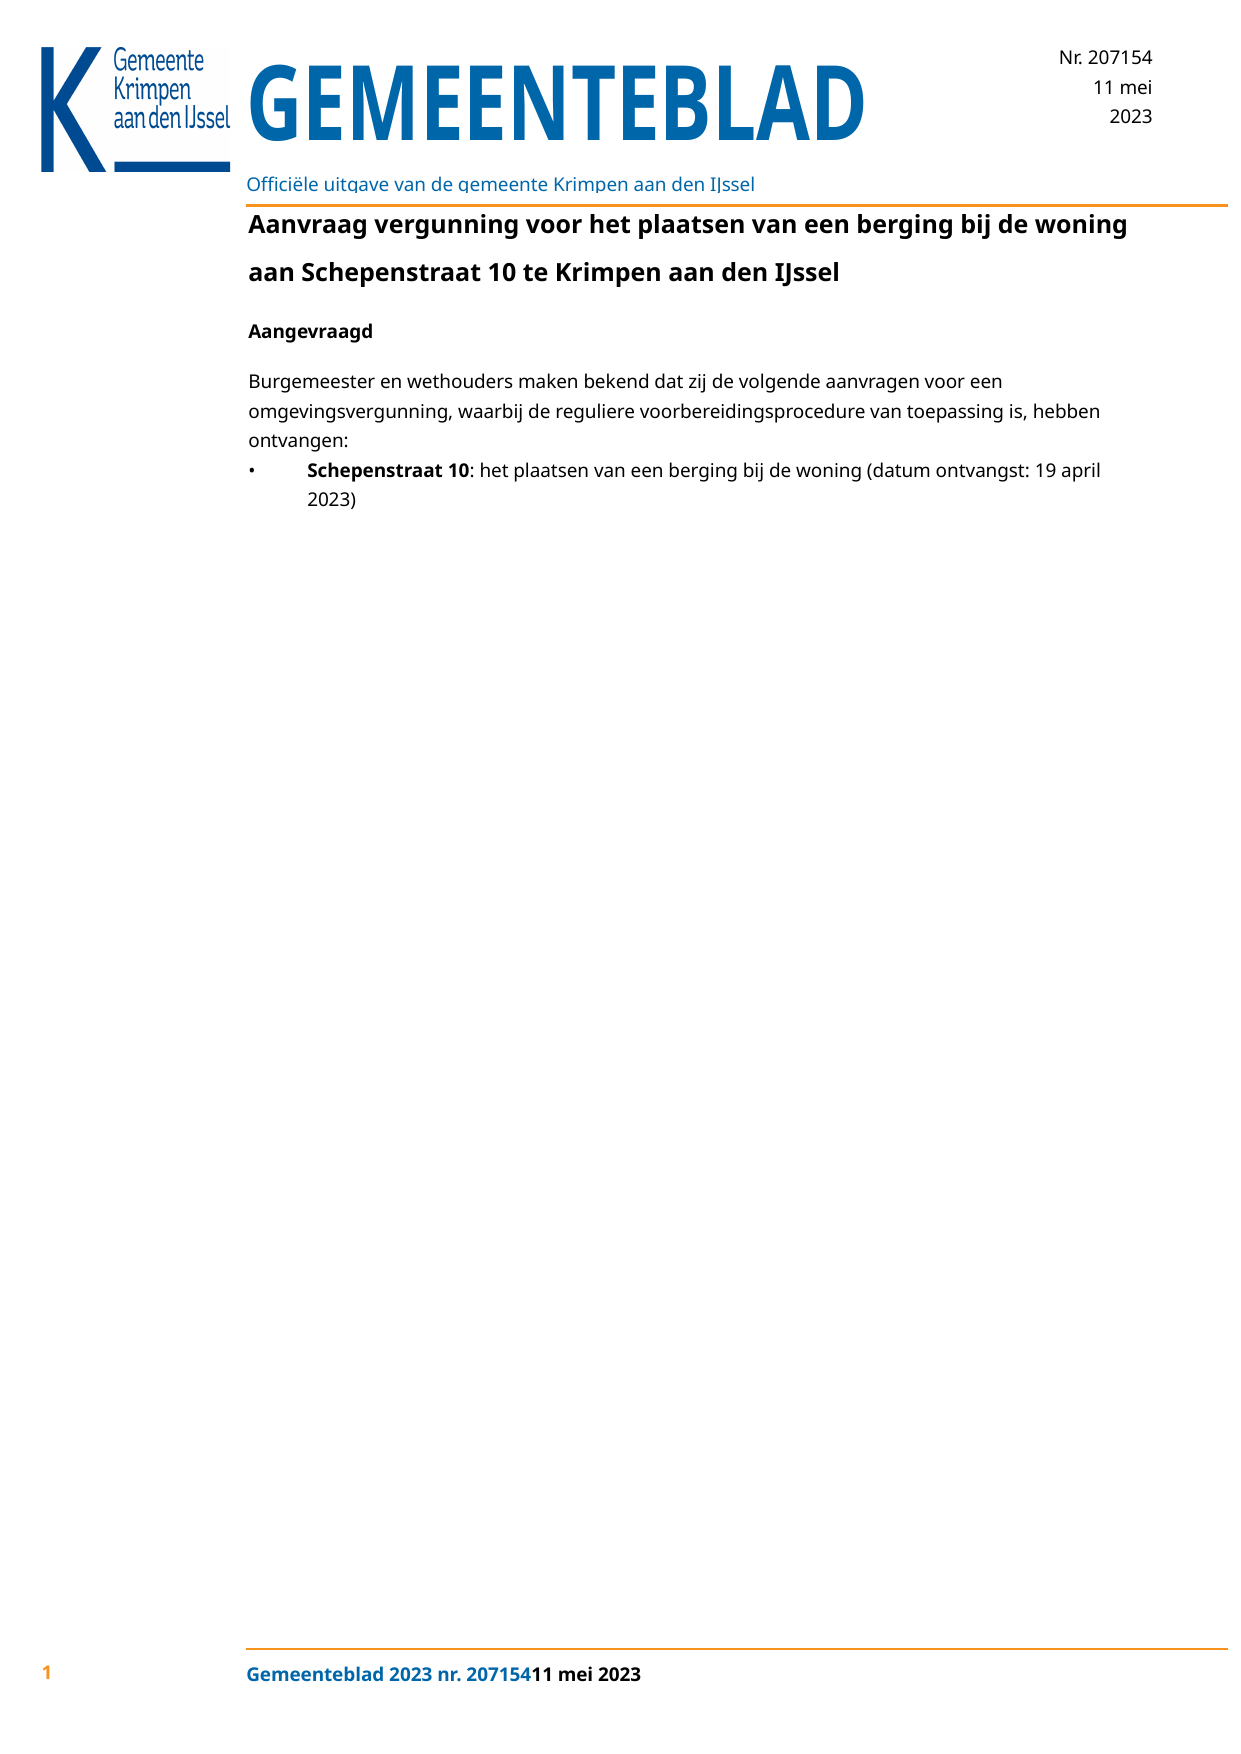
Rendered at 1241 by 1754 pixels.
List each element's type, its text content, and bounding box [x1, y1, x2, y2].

list Schepenstraat 10: het plaatsen van een berging bij de woning (datum ontvangst: 19 april 2023) [248, 457, 1152, 512]
picture [41, 47, 231, 172]
text Aanvraag vergunning voor het plaatsen van een berging bij de woning aan Schepenstraat 10 te Krimpen aan den IJssel [248, 207, 1152, 288]
text Aangevraagd [248, 318, 1152, 344]
text Burgemeester en wethouders maken bekend dat zij de volgende aanvragen voor een omgevingsvergunning, waarbij de reguliere voorbereidingsprocedure van toepassing is, hebben ontvangen: [248, 368, 1152, 453]
